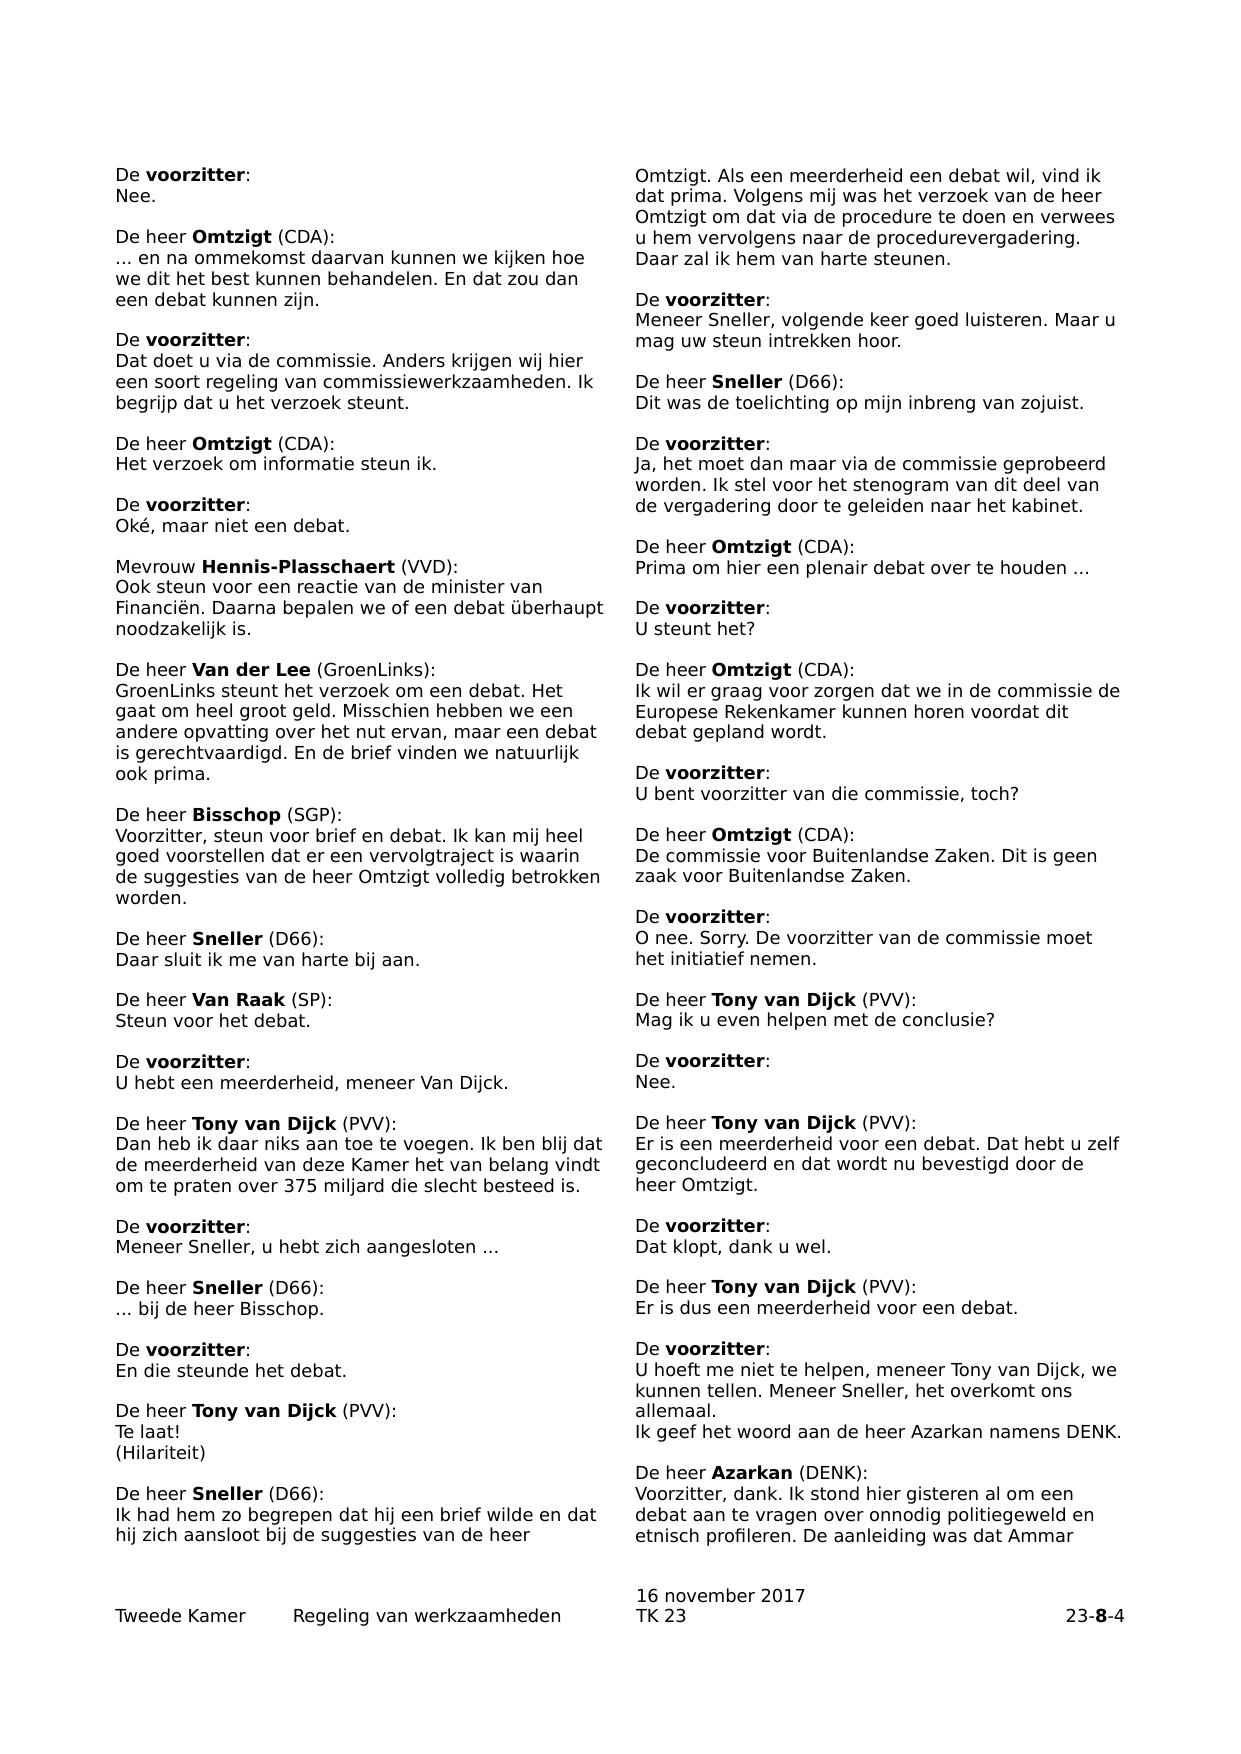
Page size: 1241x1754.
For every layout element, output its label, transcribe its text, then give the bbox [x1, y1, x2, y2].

text U steunt het? [635, 619, 1125, 640]
text De voorzitter: [635, 763, 1125, 784]
text Dat klopt, dank u wel. [635, 1236, 1125, 1257]
text De heer Bisschop (SGP): [115, 804, 605, 825]
text Oké, maar niet een debat. [115, 516, 605, 536]
text De heer Omtzigt (CDA): [635, 660, 1125, 681]
text Omtzigt. Als een meerderheid een debat wil, vind ik dat prima. Volgens mij was het verzoek van de heer Omtzigt om dat via de procedure te doen en verwees u hem vervolgens naar de procedurevergadering. Daar zal ik hem van harte steunen. [635, 165, 1125, 269]
text Meneer Sneller, volgende keer goed luisteren. Maar u mag uw steun intrekken hoor. [635, 310, 1125, 352]
text De heer Tony van Dijck (PVV): [115, 1401, 605, 1422]
text Nee. [115, 186, 605, 207]
text Mevrouw Hennis-Plasschaert (VVD): [115, 556, 605, 577]
text De voorzitter: [115, 1052, 605, 1072]
text De voorzitter: [115, 1340, 605, 1360]
text Nee. [635, 1072, 1125, 1092]
text Prima om hier een plenair debat over te houden ... [635, 557, 1125, 578]
text GroenLinks steunt het verzoek om een debat. Het gaat om heel groot geld. Misschien hebben we een andere opvatting over het nut ervan, maar een debat is gerechtvaardigd. En de brief vinden we natuurlijk ook prima. [115, 680, 605, 784]
text (Hilariteit) [115, 1443, 605, 1464]
text O nee. Sorry. De voorzitter van de commissie moet het initiatief nemen. [635, 928, 1125, 969]
text De heer Sneller (D66): [635, 372, 1125, 393]
text De voorzitter: [115, 330, 605, 351]
text ... en na ommekomst daarvan kunnen we kijken hoe we dit het best kunnen behandelen. En dat zou dan een debat kunnen zijn. [115, 248, 605, 310]
text Steun voor het debat. [115, 1011, 605, 1032]
text De voorzitter: [115, 495, 605, 516]
text Ik geef het woord aan de heer Azarkan namens DENK. [635, 1422, 1125, 1443]
text De heer Van Raak (SP): [115, 990, 605, 1011]
text Het verzoek om informatie steun ik. [115, 454, 605, 475]
text Dan heb ik daar niks aan toe te voegen. Ik ben blij dat de meerderheid van deze Kamer het van belang vindt om te praten over 375 miljard die slecht besteed is. [115, 1134, 605, 1197]
text De heer Van der Lee (GroenLinks): [115, 660, 605, 680]
text Ik wil er graag voor zorgen dat we in de commissie de Europese Rekenkamer kunnen horen voordat dit debat gepland wordt. [635, 681, 1125, 743]
text De heer Azarkan (DENK): [635, 1463, 1125, 1484]
text Voorzitter, steun voor brief en debat. Ik kan mij heel goed voorstellen dat er een vervolgtraject is waarin de suggesties van de heer Omtzigt volledig betrokken worden. [115, 825, 605, 909]
text Daar sluit ik me van harte bij aan. [115, 949, 605, 970]
text Er is een meerderheid voor een debat. Dat hebt u zelf geconcludeerd en dat wordt nu bevestigd door de heer Omtzigt. [635, 1133, 1125, 1196]
text De voorzitter: [635, 598, 1125, 619]
text De voorzitter: [635, 433, 1125, 454]
text De heer Omtzigt (CDA): [635, 824, 1125, 845]
text Voorzitter, dank. Ik stond hier gisteren al om een debat aan te vragen over onnodig politiegeweld en etnisch profileren. De aanleiding was dat Ammar [635, 1484, 1125, 1546]
text U bent voorzitter van die commissie, toch? [635, 784, 1125, 804]
text ... bij de heer Bisschop. [115, 1299, 605, 1320]
text De heer Omtzigt (CDA): [115, 433, 605, 454]
text De voorzitter: [635, 907, 1125, 928]
text De heer Tony van Dijck (PVV): [635, 989, 1125, 1010]
text De voorzitter: [635, 1339, 1125, 1359]
text De heer Tony van Dijck (PVV): [635, 1277, 1125, 1298]
text De heer Omtzigt (CDA): [115, 227, 605, 248]
text En die steunde het debat. [115, 1360, 605, 1381]
text De voorzitter: [115, 1217, 605, 1237]
text De heer Tony van Dijck (PVV): [115, 1113, 605, 1134]
text De heer Tony van Dijck (PVV): [635, 1112, 1125, 1133]
text De heer Omtzigt (CDA): [635, 537, 1125, 557]
text De voorzitter: [635, 1051, 1125, 1072]
text Dat doet u via de commissie. Anders krijgen wij hier een soort regeling van commissiewerkzaamheden. Ik begrijp dat u het verzoek steunt. [115, 351, 605, 413]
text Ook steun voor een reactie van de minister van Financiën. Daarna bepalen we of een debat überhaupt noodzakelijk is. [115, 577, 605, 640]
text De heer Sneller (D66): [115, 929, 605, 949]
text Ik had hem zo begrepen dat hij een brief wilde en dat hij zich aansloot bij de suggesties van de heer [115, 1504, 605, 1546]
text De voorzitter: [635, 289, 1125, 310]
text Er is dus een meerderheid voor een debat. [635, 1298, 1125, 1319]
text Te laat! [115, 1422, 605, 1443]
text Mag ik u even helpen met de conclusie? [635, 1010, 1125, 1031]
text U hebt een meerderheid, meneer Van Dijck. [115, 1072, 605, 1093]
text De voorzitter: [635, 1216, 1125, 1236]
text Dit was de toelichting op mijn inbreng van zojuist. [635, 393, 1125, 413]
text De heer Sneller (D66): [115, 1484, 605, 1504]
text Ja, het moet dan maar via de commissie geprobeerd worden. Ik stel voor het stenogram van dit deel van de vergadering door te geleiden naar het kabinet. [635, 454, 1125, 517]
text De heer Sneller (D66): [115, 1278, 605, 1299]
text Meneer Sneller, u hebt zich aangesloten ... [115, 1237, 605, 1258]
text De voorzitter: [115, 165, 605, 186]
text De commissie voor Buitenlandse Zaken. Dit is geen zaak voor Buitenlandse Zaken. [635, 845, 1125, 887]
text U hoeft me niet te helpen, meneer Tony van Dijck, we kunnen tellen. Meneer Sneller, het overkomt ons allemaal. [635, 1359, 1125, 1422]
